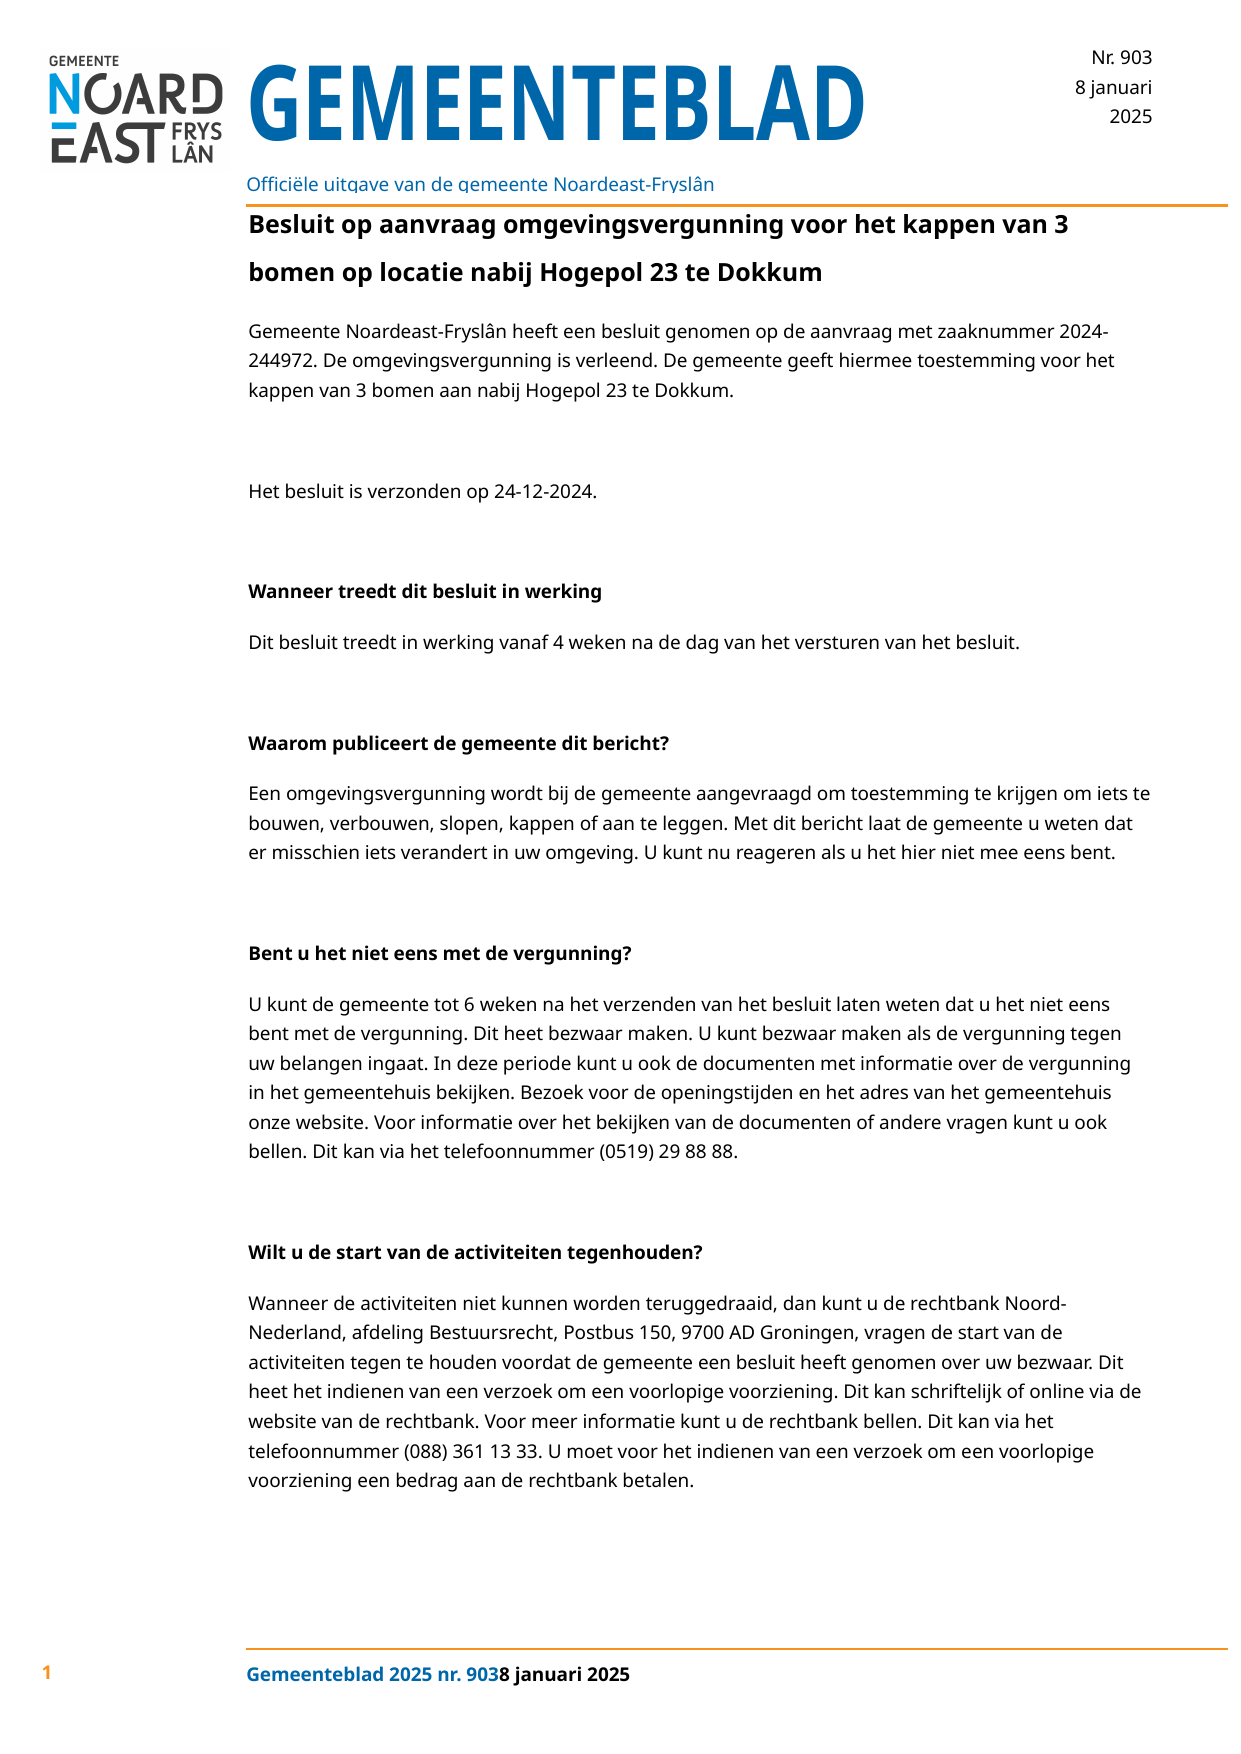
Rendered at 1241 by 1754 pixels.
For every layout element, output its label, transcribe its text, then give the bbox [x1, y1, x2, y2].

text U kunt de gemeente tot 6 weken na het verzenden van het besluit laten weten dat u het niet eens bent met de vergunning. Dit heet bezwaar maken. U kunt bezwaar maken als de vergunning tegen uw belangen ingaat. In deze periode kunt u ook de documenten met informatie over de vergunning in het gemeentehuis bekijken. Bezoek voor de openingstijden en het adres van het gemeentehuis onze website. Voor informatie over het bekijken van de documenten of andere vragen kunt u ook bellen. Dit kan via het telefoonnummer (0519) 29 88 88. [248, 991, 1152, 1164]
text Het besluit is verzonden op 24-12-2024. [248, 478, 1152, 504]
text Bent u het niet eens met de vergunning? [248, 940, 1152, 966]
text Wanneer treedt dit besluit in werking [248, 579, 1152, 604]
text Besluit op aanvraag omgevingsvergunning voor het kappen van 3 bomen op locatie nabij Hogepol 23 te Dokkum [248, 207, 1152, 288]
text Een omgevingsvergunning wordt bij de gemeente aangevraagd om toestemming te krijgen om iets te bouwen, verbouwen, slopen, kappen of aan te leggen. Met dit bericht laat de gemeente u weten dat er misschien iets verandert in uw omgeving. U kunt nu reageren als u het hier niet mee eens bent. [248, 780, 1152, 865]
text Dit besluit treedt in werking vanaf 4 weken na de dag van het versturen van het besluit. [248, 629, 1152, 655]
text Waarom publiceert de gemeente dit bericht? [248, 730, 1152, 756]
picture [41, 47, 231, 172]
text Gemeente Noardeast-Fryslân heeft een besluit genomen op de aanvraag met zaaknummer 2024-244972. De omgevingsvergunning is verleend. De gemeente geeft hiermee toestemming voor het kappen van 3 bomen aan nabij Hogepol 23 te Dokkum. [248, 318, 1152, 403]
text Wilt u de start van de activiteiten tegenhouden? [248, 1239, 1152, 1265]
text Wanneer de activiteiten niet kunnen worden teruggedraaid, dan kunt u de rechtbank Noord-Nederland, afdeling Bestuursrecht, Postbus 150, 9700 AD Groningen, vragen de start van de activiteiten tegen te houden voordat de gemeente een besluit heeft genomen over uw bezwaar. Dit heet het indienen van een verzoek om een voorlopige voorziening. Dit kan schriftelijk of online via de website van de rechtbank. Voor meer informatie kunt u de rechtbank bellen. Dit kan via het telefoonnummer (088) 361 13 33. U moet voor het indienen van een verzoek om een voorlopige voorziening een bedrag aan de rechtbank betalen. [248, 1290, 1152, 1493]
